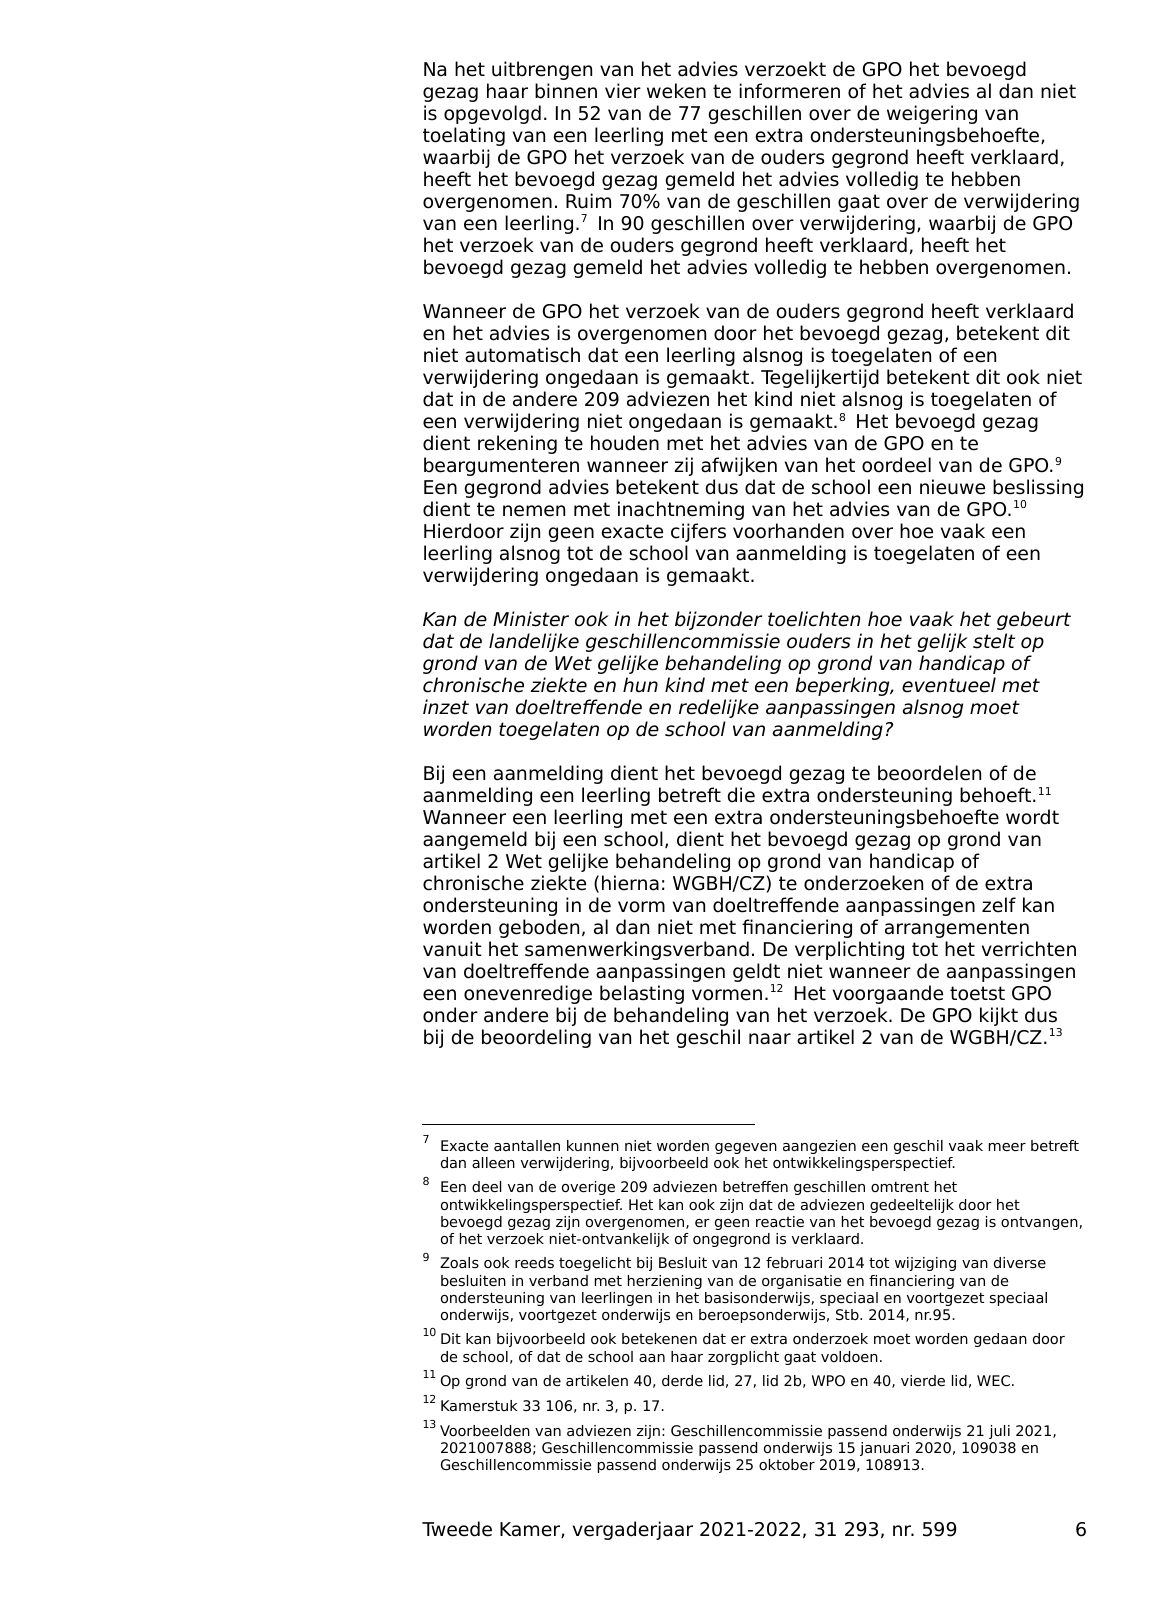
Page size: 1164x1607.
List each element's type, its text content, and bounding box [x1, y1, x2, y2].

text Zoals ook reeds toegelicht bij Besluit van 12 februari 2014 tot wijziging van diverse besluiten in verband met herziening van de organisatie en financiering van de ondersteuning van leerlingen in het basisonderwijs, speciaal en voortgezet speciaal onderwijs, voortgezet onderwijs en beroepsonderwijs, Stb. 2014, nr.95. [422, 1251, 1087, 1324]
text Voorbeelden van adviezen zijn: Geschillencommissie passend onderwijs 21 juli 2021, 2021007888; Geschillencommissie passend onderwijs 15 januari 2020, 109038 en Geschillencommissie passend onderwijs 25 oktober 2019, 108913. [422, 1418, 1087, 1474]
text Kan de Minister ook in het bijzonder toelichten hoe vaak het gebeurt dat de landelijke geschillencommissie ouders in het gelijk stelt op grond van de Wet gelijke behandeling op grond van handicap of chronische ziekte en hun kind met een beperking, eventueel met inzet van doeltreffende en redelijke aanpassingen alsnog moet worden toegelaten op de school van aanmelding? [422, 609, 1087, 741]
text Kamerstuk 33 106, nr. 3, p. 17. [422, 1393, 1087, 1416]
text Na het uitbrengen van het advies verzoekt de GPO het bevoegd gezag haar binnen vier weken te informeren of het advies al dan niet is opgevolgd. In 52 van de 77 geschillen over de weigering van toelating van een leerling met een extra ondersteuningsbehoefte, waarbij de GPO het verzoek van de ouders gegrond heeft verklaard, heeft het bevoegd gezag gemeld het advies volledig te hebben overgenomen. Ruim 70% van de geschillen gaat over de verwijdering van een leerling. In 90 geschillen over verwijdering, waarbij de GPO het verzoek van de ouders gegrond heeft verklaard, heeft het bevoegd gezag gemeld het advies volledig te hebben overgenomen. [422, 59, 1087, 279]
text Dit kan bijvoorbeeld ook betekenen dat er extra onderzoek moet worden gedaan door de school, of dat de school aan haar zorgplicht gaat voldoen. [422, 1327, 1087, 1366]
text Wanneer de GPO het verzoek van de ouders gegrond heeft verklaard en het advies is overgenomen door het bevoegd gezag, betekent dit niet automatisch dat een leerling alsnog is toegelaten of een verwijdering ongedaan is gemaakt. Tegelijkertijd betekent dit ook niet dat in de andere 209 adviezen het kind niet alsnog is toegelaten of een verwijdering niet ongedaan is gemaakt. Het bevoegd gezag dient rekening te houden met het advies van de GPO en te beargumenteren wanneer zij afwijken van het oordeel van de GPO. Een gegrond advies betekent dus dat de school een nieuwe beslissing dient te nemen met inachtneming van het advies van de GPO. Hierdoor zijn geen exacte cijfers voorhanden over hoe vaak een leerling alsnog tot de school van aanmelding is toegelaten of een verwijdering ongedaan is gemaakt. [422, 301, 1087, 587]
text Een deel van de overige 209 adviezen betreffen geschillen omtrent het ontwikkelingsperspectief. Het kan ook zijn dat de adviezen gedeeltelijk door het bevoegd gezag zijn overgenomen, er geen reactie van het bevoegd gezag is ontvangen, of het verzoek niet-ontvankelijk of ongegrond is verklaard. [422, 1175, 1087, 1248]
text Exacte aantallen kunnen niet worden gegeven aangezien een geschil vaak meer betreft dan alleen verwijdering, bijvoorbeeld ook het ontwikkelingsperspectief. [422, 1133, 1087, 1172]
text Bij een aanmelding dient het bevoegd gezag te beoordelen of de aanmelding een leerling betreft die extra ondersteuning behoeft. Wanneer een leerling met een extra ondersteuningsbehoefte wordt aangemeld bij een school, dient het bevoegd gezag op grond van artikel 2 Wet gelijke behandeling op grond van handicap of chronische ziekte (hierna: WGBH/CZ) te onderzoeken of de extra ondersteuning in de vorm van doeltreffende aanpassingen zelf kan worden geboden, al dan niet met financiering of arrangementen vanuit het samenwerkingsverband. De verplichting tot het verrichten van doeltreffende aanpassingen geldt niet wanneer de aanpassingen een onevenredige belasting vormen. Het voorgaande toetst GPO onder andere bij de behandeling van het verzoek. De GPO kijkt dus bij de beoordeling van het geschil naar artikel 2 van de WGBH/CZ. [422, 763, 1087, 1049]
text Op grond van de artikelen 40, derde lid, 27, lid 2b, WPO en 40, vierde lid, WEC. [422, 1368, 1087, 1391]
